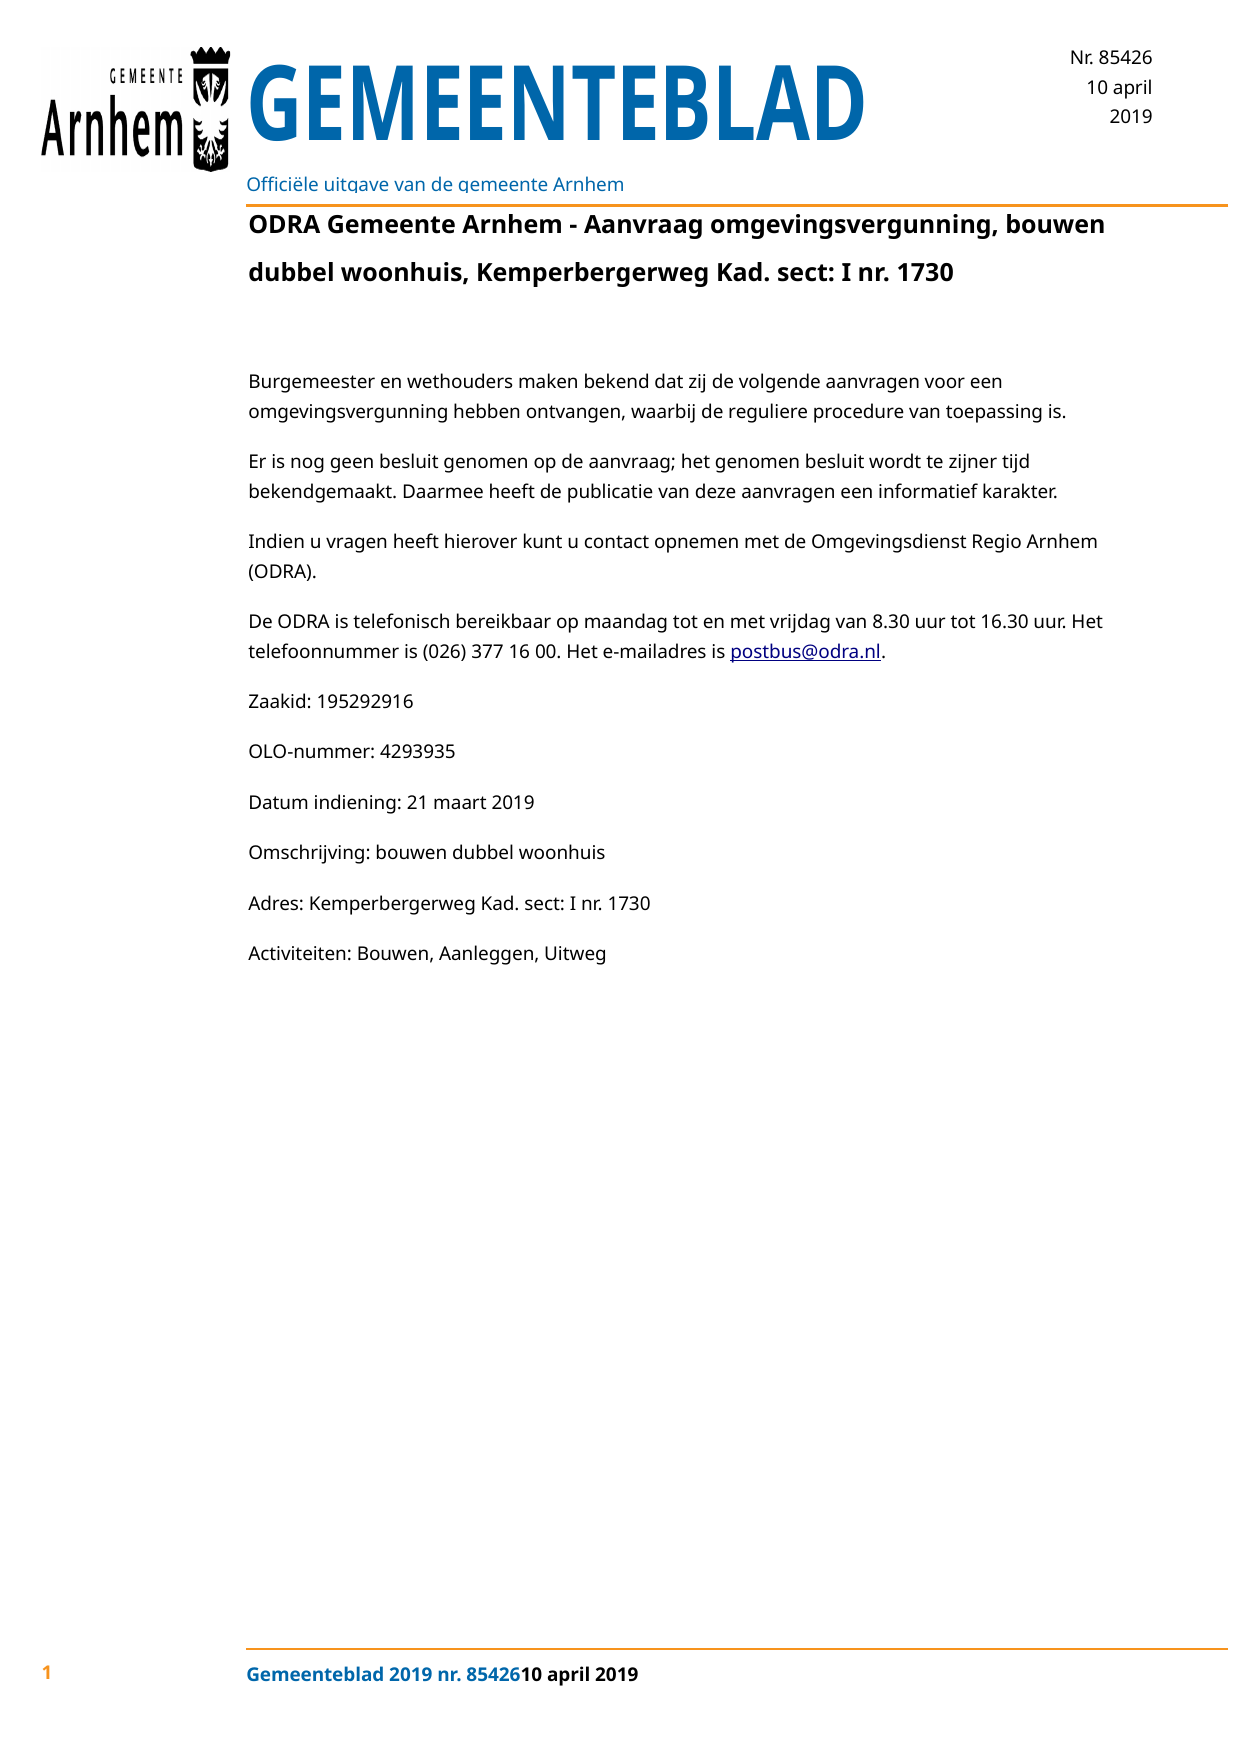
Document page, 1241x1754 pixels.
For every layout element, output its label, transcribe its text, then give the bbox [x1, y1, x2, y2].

text Adres: Kemperbergerweg Kad. sect: I nr. 1730 [248, 890, 1152, 916]
text ODRA Gemeente Arnhem - Aanvraag omgevingsvergunning, bouwen dubbel woonhuis, Kemperbergerweg Kad. sect: I nr. 1730 [248, 207, 1152, 288]
text Zaakid: 195292916 [248, 688, 1152, 714]
text Indien u vragen heeft hierover kunt u contact opnemen met de Omgevingsdienst Regio Arnhem (ODRA). [248, 528, 1152, 584]
picture [41, 47, 231, 172]
text Activiteiten: Bouwen, Aanleggen, Uitweg [248, 940, 1152, 966]
text OLO-nummer: 4293935 [248, 739, 1152, 764]
text De ODRA is telefonisch bereikbaar op maandag tot en met vrijdag van 8.30 uur tot 16.30 uur. Het telefoonnummer is (026) 377 16 00. Het e-mailadres is postbus@odra.nl. [248, 608, 1152, 664]
text Omschrijving: bouwen dubbel woonhuis [248, 839, 1152, 865]
text Er is nog geen besluit genomen op de aanvraag; het genomen besluit wordt te zijner tijd bekendgemaakt. Daarmee heeft de publicatie van deze aanvragen een informatief karakter. [248, 448, 1152, 504]
text Burgemeester en wethouders maken bekend dat zij de volgende aanvragen voor een omgevingsvergunning hebben ontvangen, waarbij de reguliere procedure van toepassing is. [248, 368, 1152, 424]
text Datum indiening: 21 maart 2019 [248, 789, 1152, 815]
